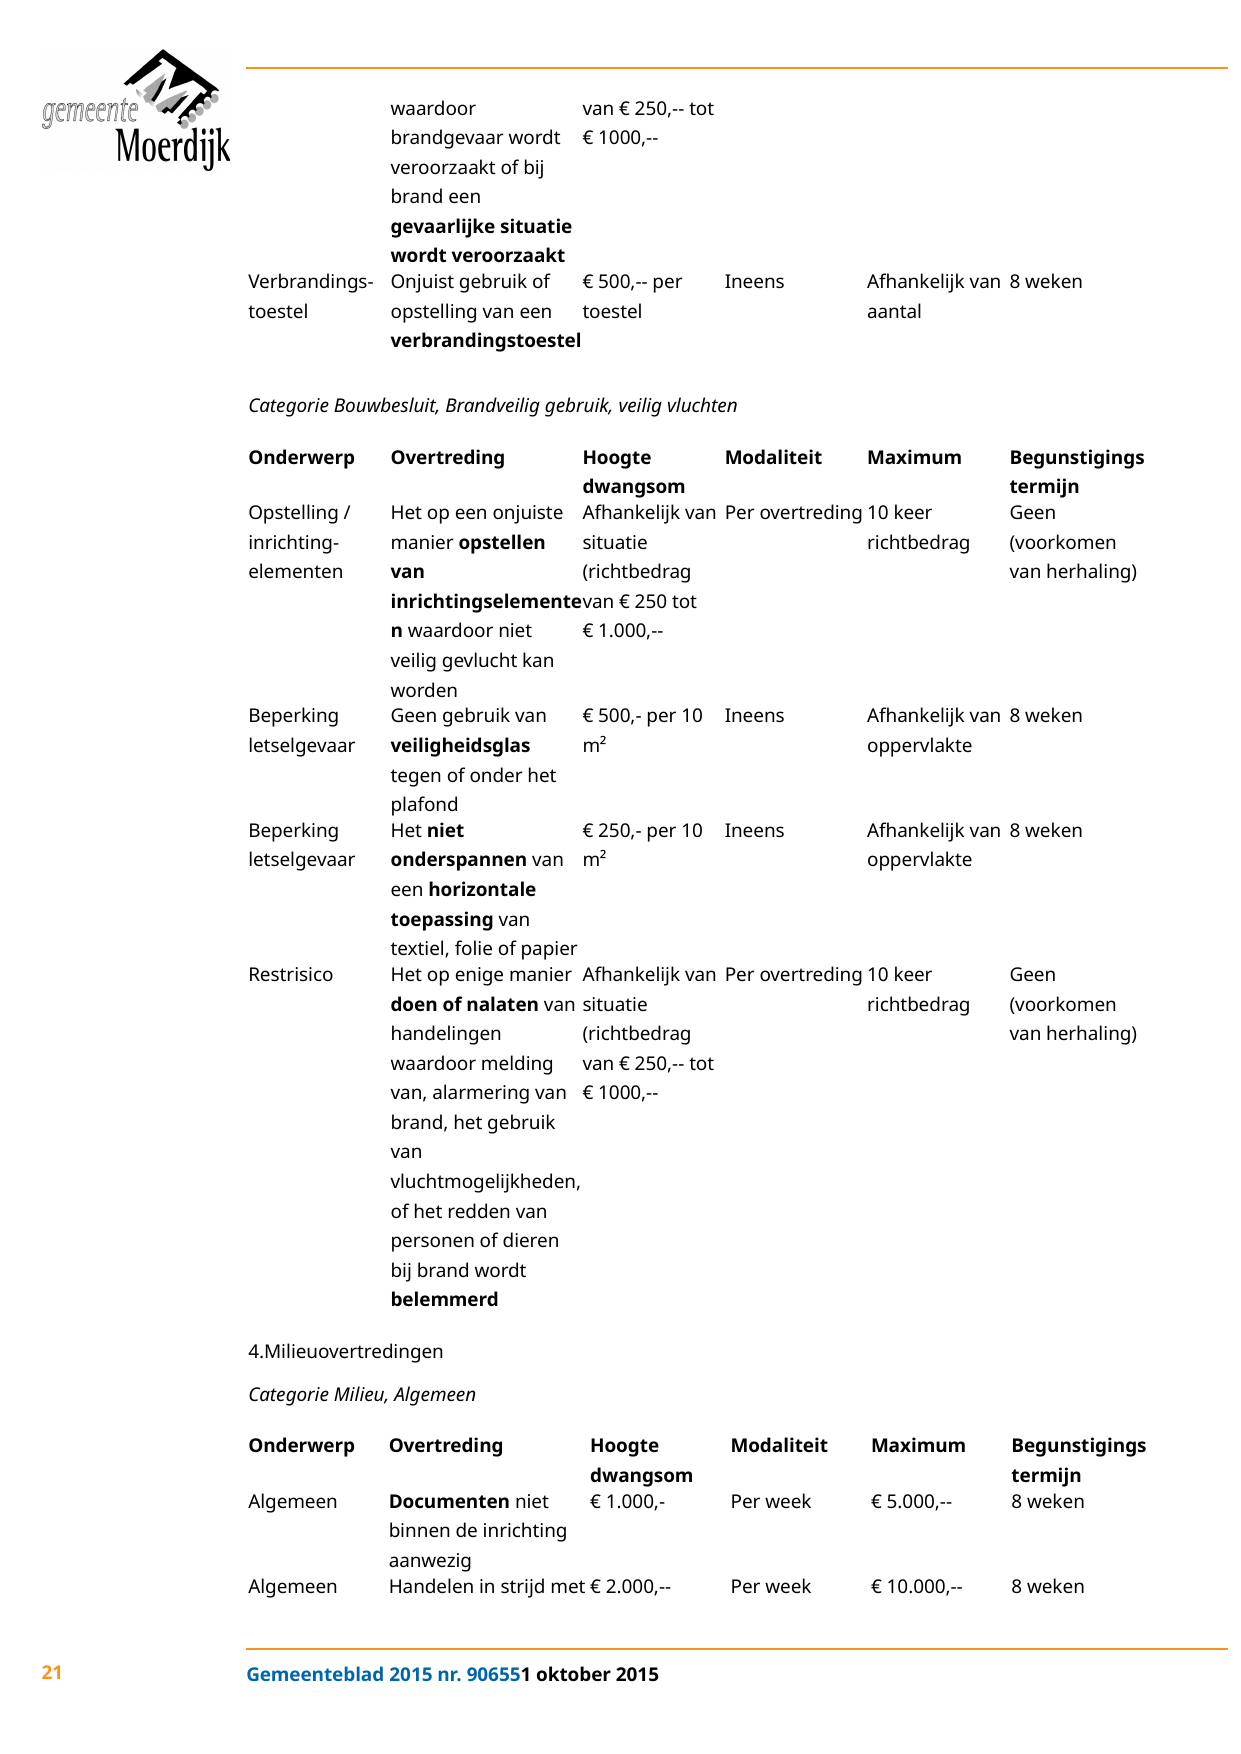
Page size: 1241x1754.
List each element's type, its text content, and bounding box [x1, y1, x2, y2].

table_cell Per week [730, 1573, 871, 1598]
table_header Maximum [871, 1433, 1011, 1488]
table_header Onderwerp [248, 1433, 388, 1488]
table_cell Per week [730, 1488, 871, 1573]
table_cell Beperking letselgevaar [248, 817, 390, 961]
table_header Onderwerp [248, 444, 390, 499]
table_header Modaliteit [725, 444, 867, 499]
table_header Hoogte dwangsom [582, 444, 724, 499]
table_cell Ineens [725, 817, 867, 961]
table_cell € 500,- per 10 m² [582, 703, 724, 817]
table_cell 10 keer richtbedrag [867, 499, 1009, 703]
table_cell 8 weken [1011, 1488, 1152, 1573]
table_cell Geen gebruik van veiligheidsglas tegen of onder het plafond [390, 703, 582, 817]
table_cell 10 keer richtbedrag [867, 961, 1009, 1312]
text 4.Milieuovertredingen [248, 1338, 1152, 1364]
table_cell 8 weken [1011, 1573, 1152, 1598]
table_cell 8 weken [1009, 703, 1152, 817]
table_cell € 500,-- per toestel [582, 269, 724, 353]
table_cell Opstelling / inrichting- elementen [248, 499, 390, 703]
table_cell van € 250,-- tot € 1000,-- [582, 95, 724, 268]
table_cell Restrisico [248, 961, 390, 1312]
table_header Begunstigingstermijn [1011, 1433, 1152, 1488]
table_cell Onjuist gebruik of opstelling van een verbrandingstoestel [390, 269, 582, 353]
text Categorie Bouwbesluit, Brandveilig gebruik, veilig vluchten [248, 393, 1152, 418]
table_header Overtreding [390, 444, 582, 499]
table_cell Per overtreding [725, 499, 867, 703]
table_cell € 10.000,-- [871, 1573, 1011, 1598]
table_cell [248, 95, 390, 268]
table_cell Geen (voorkomen van herhaling) [1009, 961, 1152, 1312]
table_cell Het op een onjuiste manier opstellen van inrichtingselementen waardoor niet veilig gevlucht kan worden [390, 499, 582, 703]
table_cell Algemeen [248, 1488, 388, 1573]
table_cell [867, 95, 1009, 268]
table_cell Geen (voorkomen van herhaling) [1009, 499, 1152, 703]
table_cell 8 weken [1009, 269, 1152, 353]
table_cell Algemeen [248, 1573, 388, 1598]
table_cell [725, 95, 867, 268]
table_cell Ineens [725, 703, 867, 817]
table_cell Afhankelijk van situatie (richtbedrag van € 250 tot € 1.000,-- [582, 499, 724, 703]
table_cell Documenten niet binnen de inrichting aanwezig [389, 1488, 590, 1573]
table_cell Afhankelijk van aantal [867, 269, 1009, 353]
table_cell Het op enige manier doen of nalaten van handelingen waardoor melding van, alarmering van brand, het gebruik van vluchtmogelijkheden, of het redden van personen of dieren bij brand wordt belemmerd [390, 961, 582, 1312]
table_header Modaliteit [730, 1433, 871, 1488]
table_cell Handelen in strijd met [389, 1573, 590, 1598]
table_header Overtreding [389, 1433, 590, 1488]
table_cell Afhankelijk van oppervlakte [867, 703, 1009, 817]
table_cell Afhankelijk van situatie (richtbedrag van € 250,-- tot € 1000,-- [582, 961, 724, 1312]
table_cell Afhankelijk van oppervlakte [867, 817, 1009, 961]
text Categorie Milieu, Algemeen [248, 1381, 1152, 1407]
table_cell 8 weken [1009, 817, 1152, 961]
table_cell Ineens [725, 269, 867, 353]
table_cell [1009, 95, 1152, 268]
table_cell Per overtreding [725, 961, 867, 1312]
table_header Maximum [867, 444, 1009, 499]
table_cell waardoor brandgevaar wordt veroorzaakt of bij brand een gevaarlijke situatie wordt veroorzaakt [390, 95, 582, 268]
table_cell Beperking letselgevaar [248, 703, 390, 817]
table_cell € 1.000,- [590, 1488, 730, 1573]
table_header Hoogte dwangsom [590, 1433, 730, 1488]
table_cell € 5.000,-- [871, 1488, 1011, 1573]
table_cell € 250,- per 10 m² [582, 817, 724, 961]
table_cell Het niet onderspannen van een horizontale toepassing van textiel, folie of papier [390, 817, 582, 961]
table_cell € 2.000,-- [590, 1573, 730, 1598]
table_cell Verbrandings- toestel [248, 269, 390, 353]
table_header Begunstigingstermijn [1009, 444, 1152, 499]
picture [41, 47, 231, 172]
